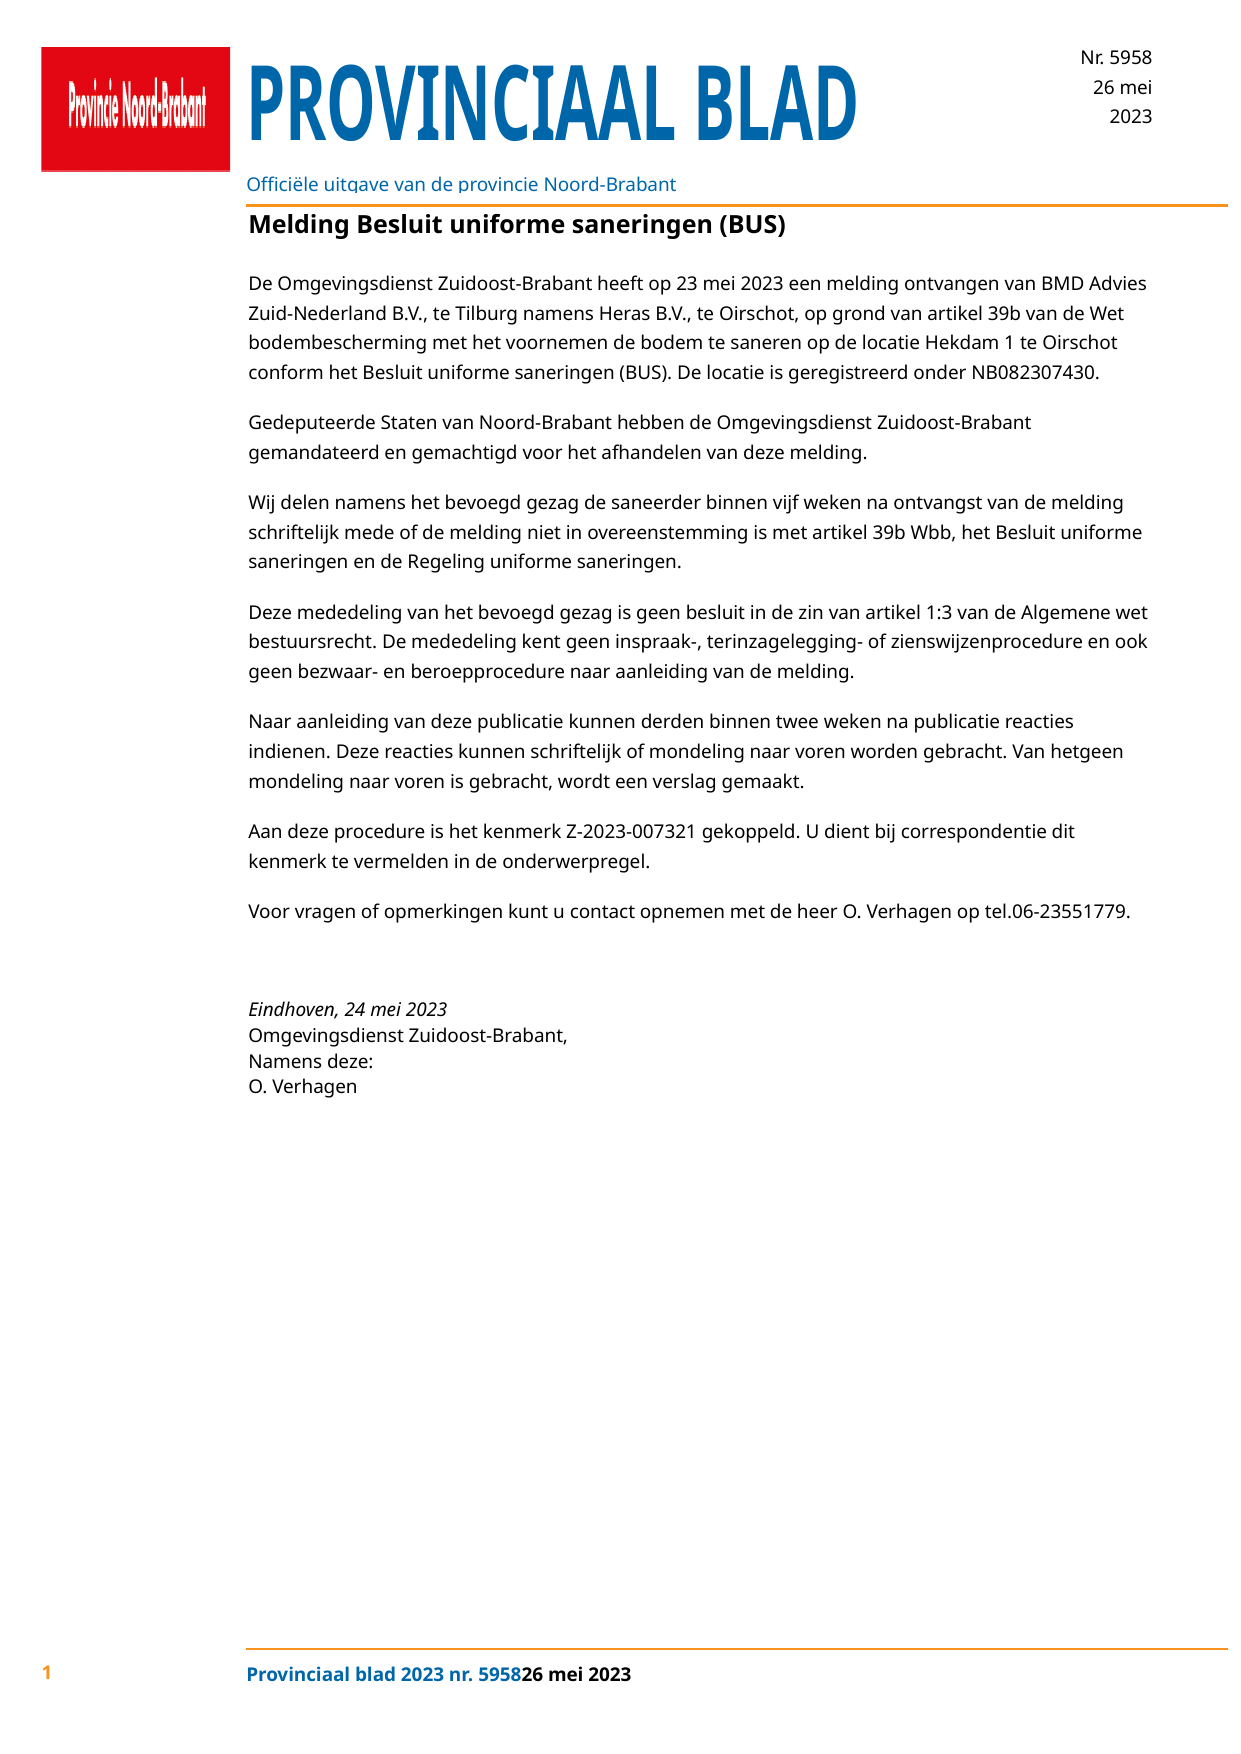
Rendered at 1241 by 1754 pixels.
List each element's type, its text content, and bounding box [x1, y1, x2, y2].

text Deze mededeling van het bevoegd gezag is geen besluit in de zin van artikel 1:3 van de Algemene wet bestuursrecht. De mededeling kent geen inspraak-, terinzagelegging- of zienswijzenprocedure en ook geen bezwaar- en beroepprocedure naar aanleiding van de melding. [248, 599, 1152, 684]
text Naar aanleiding van deze publicatie kunnen derden binnen twee weken na publicatie reacties indienen. Deze reacties kunnen schriftelijk of mondeling naar voren worden gebracht. Van hetgeen mondeling naar voren is gebracht, wordt een verslag gemaakt. [248, 709, 1152, 793]
text Wij delen namens het bevoegd gezag de saneerder binnen vijf weken na ontvangst van de melding schriftelijk mede of de melding niet in overeenstemming is met artikel 39b Wbb, het Besluit uniforme saneringen en de Regeling uniforme saneringen. [248, 489, 1152, 574]
text Voor vragen of opmerkingen kunt u contact opnemen met de heer O. Verhagen op tel.06-23551779. [248, 898, 1152, 924]
text Namens deze: [248, 1048, 1152, 1074]
text Aan deze procedure is het kenmerk Z-2023-007321 gekoppeld. U dient bij correspondentie dit kenmerk te vermelden in de onderwerpregel. [248, 818, 1152, 873]
picture [41, 47, 231, 172]
text Gedeputeerde Staten van Noord-Brabant hebben de Omgevingsdienst Zuidoost-Brabant gemandateerd en gemachtigd voor het afhandelen van deze melding. [248, 409, 1152, 465]
text De Omgevingsdienst Zuidoost-Brabant heeft op 23 mei 2023 een melding ontvangen van BMD Advies Zuid-Nederland B.V., te Tilburg namens Heras B.V., te Oirschot, op grond van artikel 39b van de Wet bodembescherming met het voornemen de bodem te saneren op de locatie Hekdam 1 te Oirschot conform het Besluit uniforme saneringen (BUS). De locatie is geregistreerd onder NB082307430. [248, 270, 1152, 385]
text Eindhoven, 24 mei 2023 [248, 996, 1152, 1022]
text Omgevingsdienst Zuidoost-Brabant, [248, 1022, 1152, 1048]
text O. Verhagen [248, 1074, 1152, 1099]
text Melding Besluit uniforme saneringen (BUS) [248, 207, 1152, 241]
